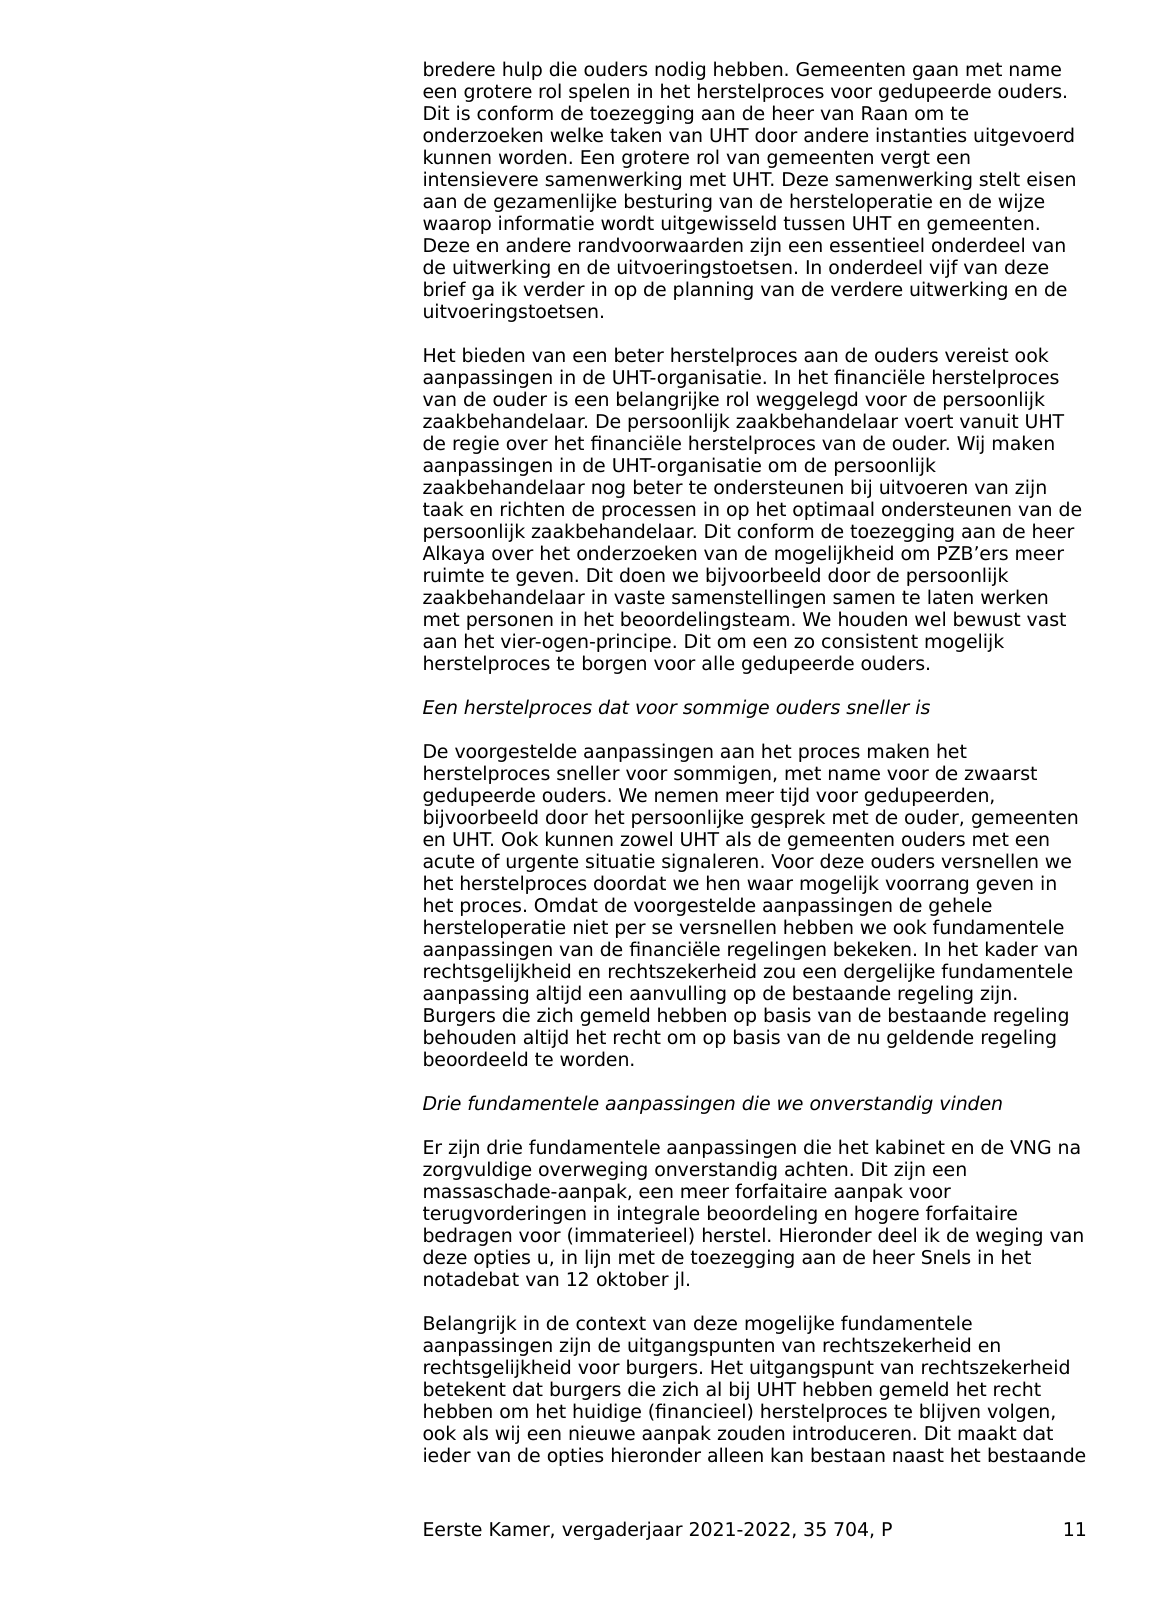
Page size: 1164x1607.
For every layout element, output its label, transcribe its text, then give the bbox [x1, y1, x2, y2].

text Belangrijk in de context van deze mogelijke fundamentele aanpassingen zijn de uitgangspunten van rechtszekerheid en rechtsgelijkheid voor burgers. Het uitgangspunt van rechtszekerheid betekent dat burgers die zich al bij UHT hebben gemeld het recht hebben om het huidige (financieel) herstelproces te blijven volgen, ook als wij een nieuwe aanpak zouden introduceren. Dit maakt dat ieder van de opties hieronder alleen kan bestaan naast het bestaande [422, 1313, 1087, 1467]
text De voorgestelde aanpassingen aan het proces maken het herstelproces sneller voor sommigen, met name voor de zwaarst gedupeerde ouders. We nemen meer tijd voor gedupeerden, bijvoorbeeld door het persoonlijke gesprek met de ouder, gemeenten en UHT. Ook kunnen zowel UHT als de gemeenten ouders met een acute of urgente situatie signaleren. Voor deze ouders versnellen we het herstelproces doordat we hen waar mogelijk voorrang geven in het proces. Omdat de voorgestelde aanpassingen de gehele hersteloperatie niet per se versnellen hebben we ook fundamentele aanpassingen van de financiële regelingen bekeken. In het kader van rechtsgelijkheid en rechtszekerheid zou een dergelijke fundamentele aanpassing altijd een aanvulling op de bestaande regeling zijn. Burgers die zich gemeld hebben op basis van de bestaande regeling behouden altijd het recht om op basis van de nu geldende regeling beoordeeld te worden. [422, 741, 1087, 1071]
text Er zijn drie fundamentele aanpassingen die het kabinet en de VNG na zorgvuldige overweging onverstandig achten. Dit zijn een massaschade-aanpak, een meer forfaitaire aanpak voor terugvorderingen in integrale beoordeling en hogere forfaitaire bedragen voor (immaterieel) herstel. Hieronder deel ik de weging van deze opties u, in lijn met de toezegging aan de heer Snels in het notadebat van 12 oktober jl. [422, 1137, 1087, 1291]
subtitle Drie fundamentele aanpassingen die we onverstandig vinden [422, 1093, 1087, 1115]
text bredere hulp die ouders nodig hebben. Gemeenten gaan met name een grotere rol spelen in het herstelproces voor gedupeerde ouders. Dit is conform de toezegging aan de heer van Raan om te onderzoeken welke taken van UHT door andere instanties uitgevoerd kunnen worden. Een grotere rol van gemeenten vergt een intensievere samenwerking met UHT. Deze samenwerking stelt eisen aan de gezamenlijke besturing van de hersteloperatie en de wijze waarop informatie wordt uitgewisseld tussen UHT en gemeenten. Deze en andere randvoorwaarden zijn een essentieel onderdeel van de uitwerking en de uitvoeringstoetsen. In onderdeel vijf van deze brief ga ik verder in op de planning van de verdere uitwerking en de uitvoeringstoetsen. [422, 59, 1087, 323]
subtitle Een herstelproces dat voor sommige ouders sneller is [422, 697, 1087, 719]
text Het bieden van een beter herstelproces aan de ouders vereist ook aanpassingen in de UHT-organisatie. In het financiële herstelproces van de ouder is een belangrijke rol weggelegd voor de persoonlijk zaakbehandelaar. De persoonlijk zaakbehandelaar voert vanuit UHT de regie over het financiële herstelproces van de ouder. Wij maken aanpassingen in de UHT-organisatie om de persoonlijk zaakbehandelaar nog beter te ondersteunen bij uitvoeren van zijn taak en richten de processen in op het optimaal ondersteunen van de persoonlijk zaakbehandelaar. Dit conform de toezegging aan de heer Alkaya over het onderzoeken van de mogelijkheid om PZB’ers meer ruimte te geven. Dit doen we bijvoorbeeld door de persoonlijk zaakbehandelaar in vaste samenstellingen samen te laten werken met personen in het beoordelingsteam. We houden wel bewust vast aan het vier-ogen-principe. Dit om een zo consistent mogelijk herstelproces te borgen voor alle gedupeerde ouders. [422, 345, 1087, 675]
